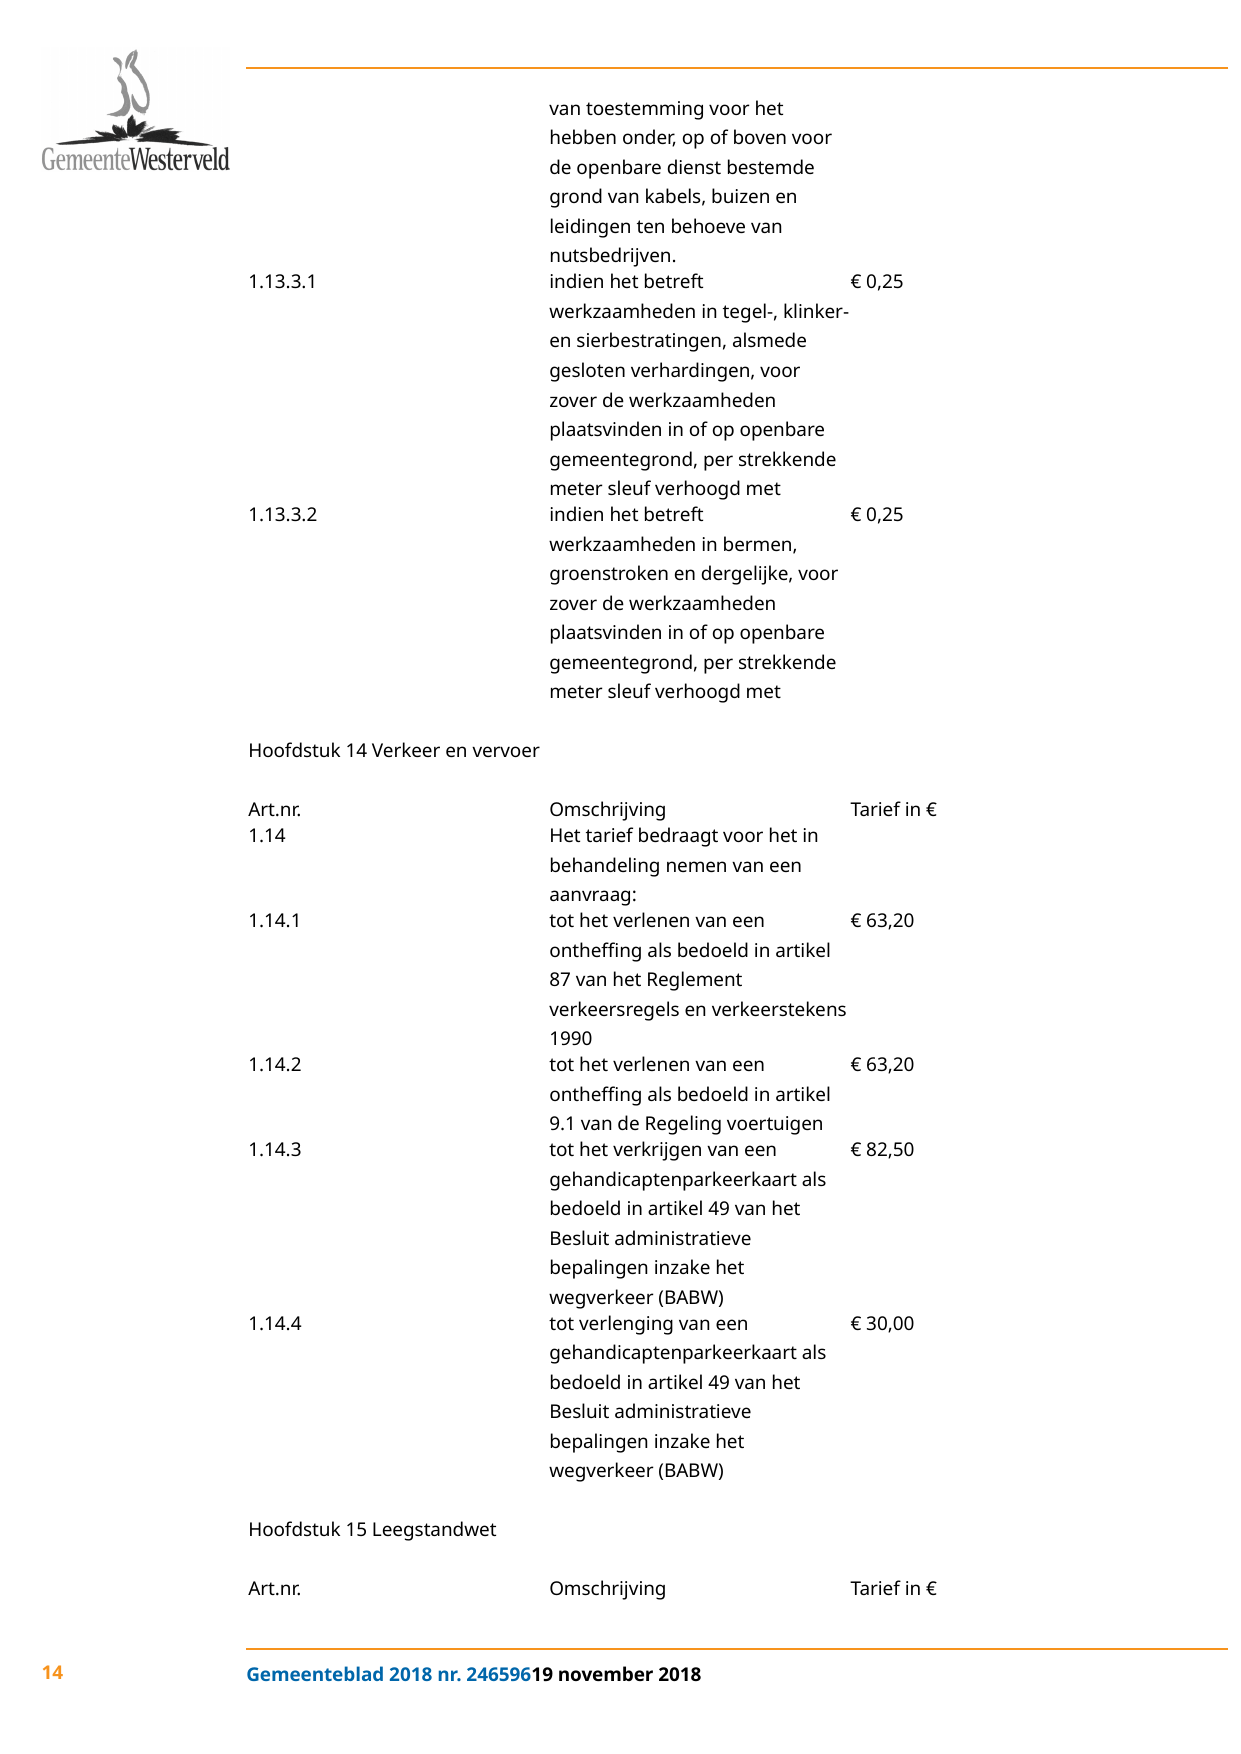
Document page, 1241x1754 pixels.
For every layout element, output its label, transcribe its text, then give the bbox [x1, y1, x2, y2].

table_cell tot het verlenen van een ontheffing als bedoeld in artikel 9.1 van de Regeling voertuigen [549, 1051, 850, 1136]
table_header Omschrijving [549, 1576, 850, 1601]
table_cell € 30,00 [850, 1310, 1152, 1483]
table_header Art.nr. [248, 797, 549, 822]
table_cell [850, 95, 1152, 268]
table_cell [850, 822, 1152, 907]
table_cell indien het betreft werkzaamheden in tegel-, klinker- en sierbestratingen, alsmede gesloten verhardingen, voor zover de werkzaamheden plaatsvinden in of op openbare gemeentegrond, per strekkende meter sleuf verhoogd met [549, 269, 850, 501]
table_cell van toestemming voor het hebben onder, op of boven voor de openbare dienst bestemde grond van kabels, buizen en leidingen ten behoeve van nutsbedrijven. [549, 95, 850, 268]
table_header Tarief in € [850, 797, 1152, 822]
table_header Tarief in € [850, 1576, 1152, 1601]
table_cell tot het verkrijgen van een gehandicaptenparkeerkaart als bedoeld in artikel 49 van het Besluit administratieve bepalingen inzake het wegverkeer (BABW) [549, 1136, 850, 1310]
table_cell tot het verlenen van een ontheffing als bedoeld in artikel 87 van het Reglement verkeersregels en verkeerstekens 1990 [549, 907, 850, 1051]
table_cell 1.14.2 [248, 1051, 549, 1136]
table_cell € 63,20 [850, 1051, 1152, 1136]
table_cell Het tarief bedraagt voor het in behandeling nemen van een aanvraag: [549, 822, 850, 907]
table_cell 1.13.3.2 [248, 501, 549, 704]
table_cell 1.14 [248, 822, 549, 907]
table_cell tot verlenging van een gehandicaptenparkeerkaart als bedoeld in artikel 49 van het Besluit administratieve bepalingen inzake het wegverkeer (BABW) [549, 1310, 850, 1483]
table_header Omschrijving [549, 797, 850, 822]
table_cell [248, 95, 549, 268]
table_cell € 0,25 [850, 269, 1152, 501]
table_cell indien het betreft werkzaamheden in bermen, groenstroken en dergelijke, voor zover de werkzaamheden plaatsvinden in of op openbare gemeentegrond, per strekkende meter sleuf verhoogd met [549, 501, 850, 704]
text Hoofdstuk 14 Verkeer en vervoer [248, 737, 1152, 763]
table_cell 1.14.3 [248, 1136, 549, 1310]
table_cell 1.14.4 [248, 1310, 549, 1483]
table_cell € 0,25 [850, 501, 1152, 704]
picture [41, 47, 231, 172]
table_cell 1.13.3.1 [248, 269, 549, 501]
table_header Art.nr. [248, 1576, 549, 1601]
table_cell 1.14.1 [248, 907, 549, 1051]
table_cell € 82,50 [850, 1136, 1152, 1310]
text Hoofdstuk 15 Leegstandwet [248, 1516, 1152, 1542]
table_cell € 63,20 [850, 907, 1152, 1051]
